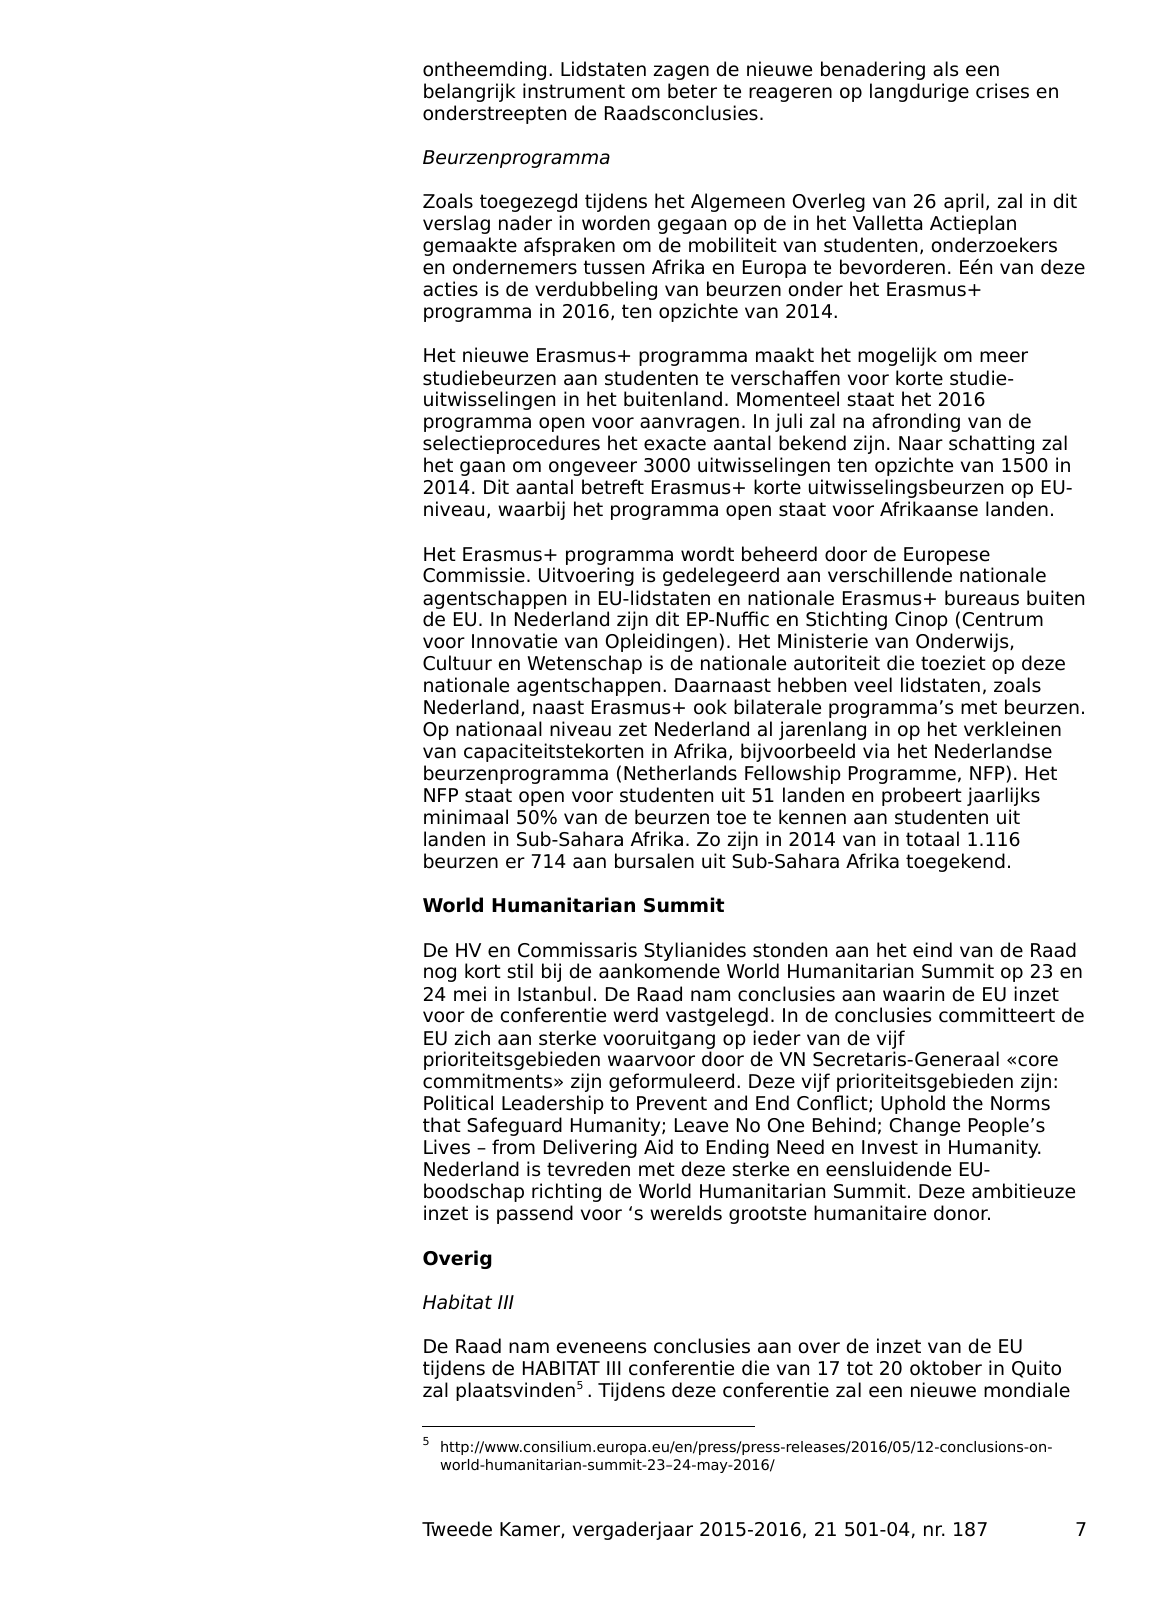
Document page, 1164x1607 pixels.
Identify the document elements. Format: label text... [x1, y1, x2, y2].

subtitle Habitat III [422, 1292, 1087, 1313]
subtitle Overig [422, 1247, 1087, 1269]
text De Raad nam eveneens conclusies aan over de inzet van de EU tijdens de HABITAT III conferentie die van 17 tot 20 oktober in Quito zal plaatsvinden. Tijdens deze conferentie zal een nieuwe mondiale [422, 1336, 1087, 1402]
subtitle Beurzenprogramma [422, 147, 1087, 169]
text http://www.consilium.europa.eu/en/press/press-releases/2016/05/12-conclusions-on-world-humanitarian-summit-23–24-may-2016/ [422, 1435, 1087, 1474]
text De HV en Commissaris Stylianides stonden aan het eind van de Raad nog kort stil bij de aankomende World Humanitarian Summit op 23 en 24 mei in Istanbul. De Raad nam conclusies aan waarin de EU inzet voor de conferentie werd vastgelegd. In de conclusies committeert de EU zich aan sterke vooruitgang op ieder van de vijf prioriteitsgebieden waarvoor door de VN Secretaris-Generaal «core commitments» zijn geformuleerd. Deze vijf prioriteitsgebieden zijn: Political Leadership to Prevent and End Conflict; Uphold the Norms that Safeguard Humanity; Leave No One Behind; Change People’s Lives – from Delivering Aid to Ending Need en Invest in Humanity. Nederland is tevreden met deze sterke en eensluidende EU-boodschap richting de World Humanitarian Summit. Deze ambitieuze inzet is passend voor ‘s werelds grootste humanitaire donor. [422, 939, 1087, 1225]
text ontheemding. Lidstaten zagen de nieuwe benadering als een belangrijk instrument om beter te reageren op langdurige crises en onderstreepten de Raadsconclusies. [422, 59, 1087, 125]
subtitle World Humanitarian Summit [422, 895, 1087, 917]
text Het Erasmus+ programma wordt beheerd door de Europese Commissie. Uitvoering is gedelegeerd aan verschillende nationale agentschappen in EU-lidstaten en nationale Erasmus+ bureaus buiten de EU. In Nederland zijn dit EP-Nuffic en Stichting Cinop (Centrum voor Innovatie van Opleidingen). Het Ministerie van Onderwijs, Cultuur en Wetenschap is de nationale autoriteit die toeziet op deze nationale agentschappen. Daarnaast hebben veel lidstaten, zoals Nederland, naast Erasmus+ ook bilaterale programma’s met beurzen. Op nationaal niveau zet Nederland al jarenlang in op het verkleinen van capaciteitstekorten in Afrika, bijvoorbeeld via het Nederlandse beurzenprogramma (Netherlands Fellowship Programme, NFP). Het NFP staat open voor studenten uit 51 landen en probeert jaarlijks minimaal 50% van de beurzen toe te kennen aan studenten uit landen in Sub-Sahara Afrika. Zo zijn in 2014 van in totaal 1.116 beurzen er 714 aan bursalen uit Sub-Sahara Afrika toegekend. [422, 543, 1087, 873]
text Het nieuwe Erasmus+ programma maakt het mogelijk om meer studiebeurzen aan studenten te verschaffen voor korte studie-uitwisselingen in het buitenland. Momenteel staat het 2016 programma open voor aanvragen. In juli zal na afronding van de selectieprocedures het exacte aantal bekend zijn. Naar schatting zal het gaan om ongeveer 3000 uitwisselingen ten opzichte van 1500 in 2014. Dit aantal betreft Erasmus+ korte uitwisselingsbeurzen op EU-niveau, waarbij het programma open staat voor Afrikaanse landen. [422, 345, 1087, 521]
text Zoals toegezegd tijdens het Algemeen Overleg van 26 april, zal in dit verslag nader in worden gegaan op de in het Valletta Actieplan gemaakte afspraken om de mobiliteit van studenten, onderzoekers en ondernemers tussen Afrika en Europa te bevorderen. Eén van deze acties is de verdubbeling van beurzen onder het Erasmus+ programma in 2016, ten opzichte van 2014. [422, 191, 1087, 323]
